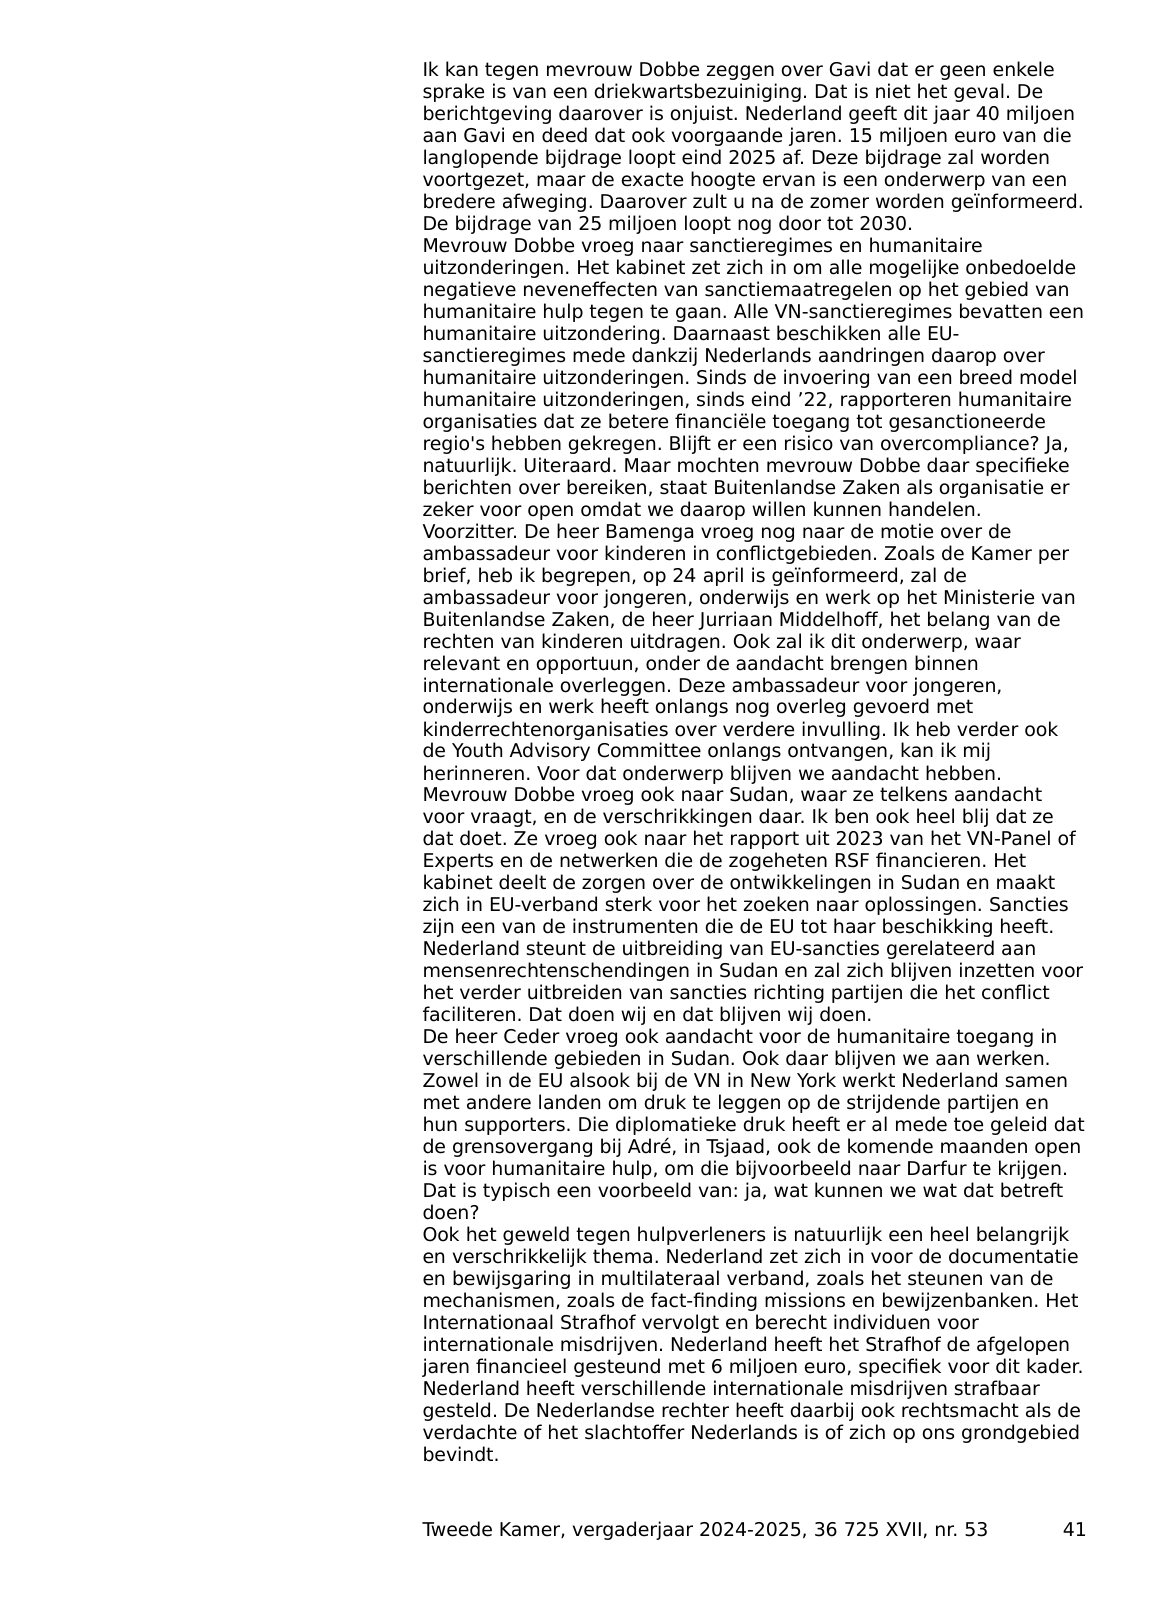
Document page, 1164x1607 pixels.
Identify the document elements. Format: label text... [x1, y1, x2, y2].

text Mevrouw Dobbe vroeg ook naar Sudan, waar ze telkens aandacht voor vraagt, en de verschrikkingen daar. Ik ben ook heel blij dat ze dat doet. Ze vroeg ook naar het rapport uit 2023 van het VN-Panel of Experts en de netwerken die de zogeheten RSF financieren. Het kabinet deelt de zorgen over de ontwikkelingen in Sudan en maakt zich in EU-verband sterk voor het zoeken naar oplossingen. Sancties zijn een van de instrumenten die de EU tot haar beschikking heeft. Nederland steunt de uitbreiding van EU-sancties gerelateerd aan mensenrechtenschendingen in Sudan en zal zich blijven inzetten voor het verder uitbreiden van sancties richting partijen die het conflict faciliteren. Dat doen wij en dat blijven wij doen. [422, 784, 1087, 1026]
text De heer Ceder vroeg ook aandacht voor de humanitaire toegang in verschillende gebieden in Sudan. Ook daar blijven we aan werken. Zowel in de EU alsook bij de VN in New York werkt Nederland samen met andere landen om druk te leggen op de strijdende partijen en hun supporters. Die diplomatieke druk heeft er al mede toe geleid dat de grensovergang bij Adré, in Tsjaad, ook de komende maanden open is voor humanitaire hulp, om die bijvoorbeeld naar Darfur te krijgen. Dat is typisch een voorbeeld van: ja, wat kunnen we wat dat betreft doen? [422, 1026, 1087, 1224]
text Mevrouw Dobbe vroeg naar sanctieregimes en humanitaire uitzonderingen. Het kabinet zet zich in om alle mogelijke onbedoelde negatieve neveneffecten van sanctiemaatregelen op het gebied van humanitaire hulp tegen te gaan. Alle VN-sanctieregimes bevatten een humanitaire uitzondering. Daarnaast beschikken alle EU-sanctieregimes mede dankzij Nederlands aandringen daarop over humanitaire uitzonderingen. Sinds de invoering van een breed model humanitaire uitzonderingen, sinds eind ’22, rapporteren humanitaire organisaties dat ze betere financiële toegang tot gesanctioneerde regio's hebben gekregen. Blijft er een risico van overcompliance? Ja, natuurlijk. Uiteraard. Maar mochten mevrouw Dobbe daar specifieke berichten over bereiken, staat Buitenlandse Zaken als organisatie er zeker voor open omdat we daarop willen kunnen handelen. [422, 235, 1087, 521]
text Ik kan tegen mevrouw Dobbe zeggen over Gavi dat er geen enkele sprake is van een driekwartsbezuiniging. Dat is niet het geval. De berichtgeving daarover is onjuist. Nederland geeft dit jaar 40 miljoen aan Gavi en deed dat ook voorgaande jaren. 15 miljoen euro van die langlopende bijdrage loopt eind 2025 af. Deze bijdrage zal worden voortgezet, maar de exacte hoogte ervan is een onderwerp van een bredere afweging. Daarover zult u na de zomer worden geïnformeerd. De bijdrage van 25 miljoen loopt nog door tot 2030. [422, 59, 1087, 235]
text Voorzitter. De heer Bamenga vroeg nog naar de motie over de ambassadeur voor kinderen in conflictgebieden. Zoals de Kamer per brief, heb ik begrepen, op 24 april is geïnformeerd, zal de ambassadeur voor jongeren, onderwijs en werk op het Ministerie van Buitenlandse Zaken, de heer Jurriaan Middelhoff, het belang van de rechten van kinderen uitdragen. Ook zal ik dit onderwerp, waar relevant en opportuun, onder de aandacht brengen binnen internationale overleggen. Deze ambassadeur voor jongeren, onderwijs en werk heeft onlangs nog overleg gevoerd met kinderrechtenorganisaties over verdere invulling. Ik heb verder ook de Youth Advisory Committee onlangs ontvangen, kan ik mij herinneren. Voor dat onderwerp blijven we aandacht hebben. [422, 521, 1087, 784]
text Ook het geweld tegen hulpverleners is natuurlijk een heel belangrijk en verschrikkelijk thema. Nederland zet zich in voor de documentatie en bewijsgaring in multilateraal verband, zoals het steunen van de mechanismen, zoals de fact-finding missions en bewijzenbanken. Het Internationaal Strafhof vervolgt en berecht individuen voor internationale misdrijven. Nederland heeft het Strafhof de afgelopen jaren financieel gesteund met 6 miljoen euro, specifiek voor dit kader. Nederland heeft verschillende internationale misdrijven strafbaar gesteld. De Nederlandse rechter heeft daarbij ook rechtsmacht als de verdachte of het slachtoffer Nederlands is of zich op ons grondgebied bevindt. [422, 1224, 1087, 1466]
